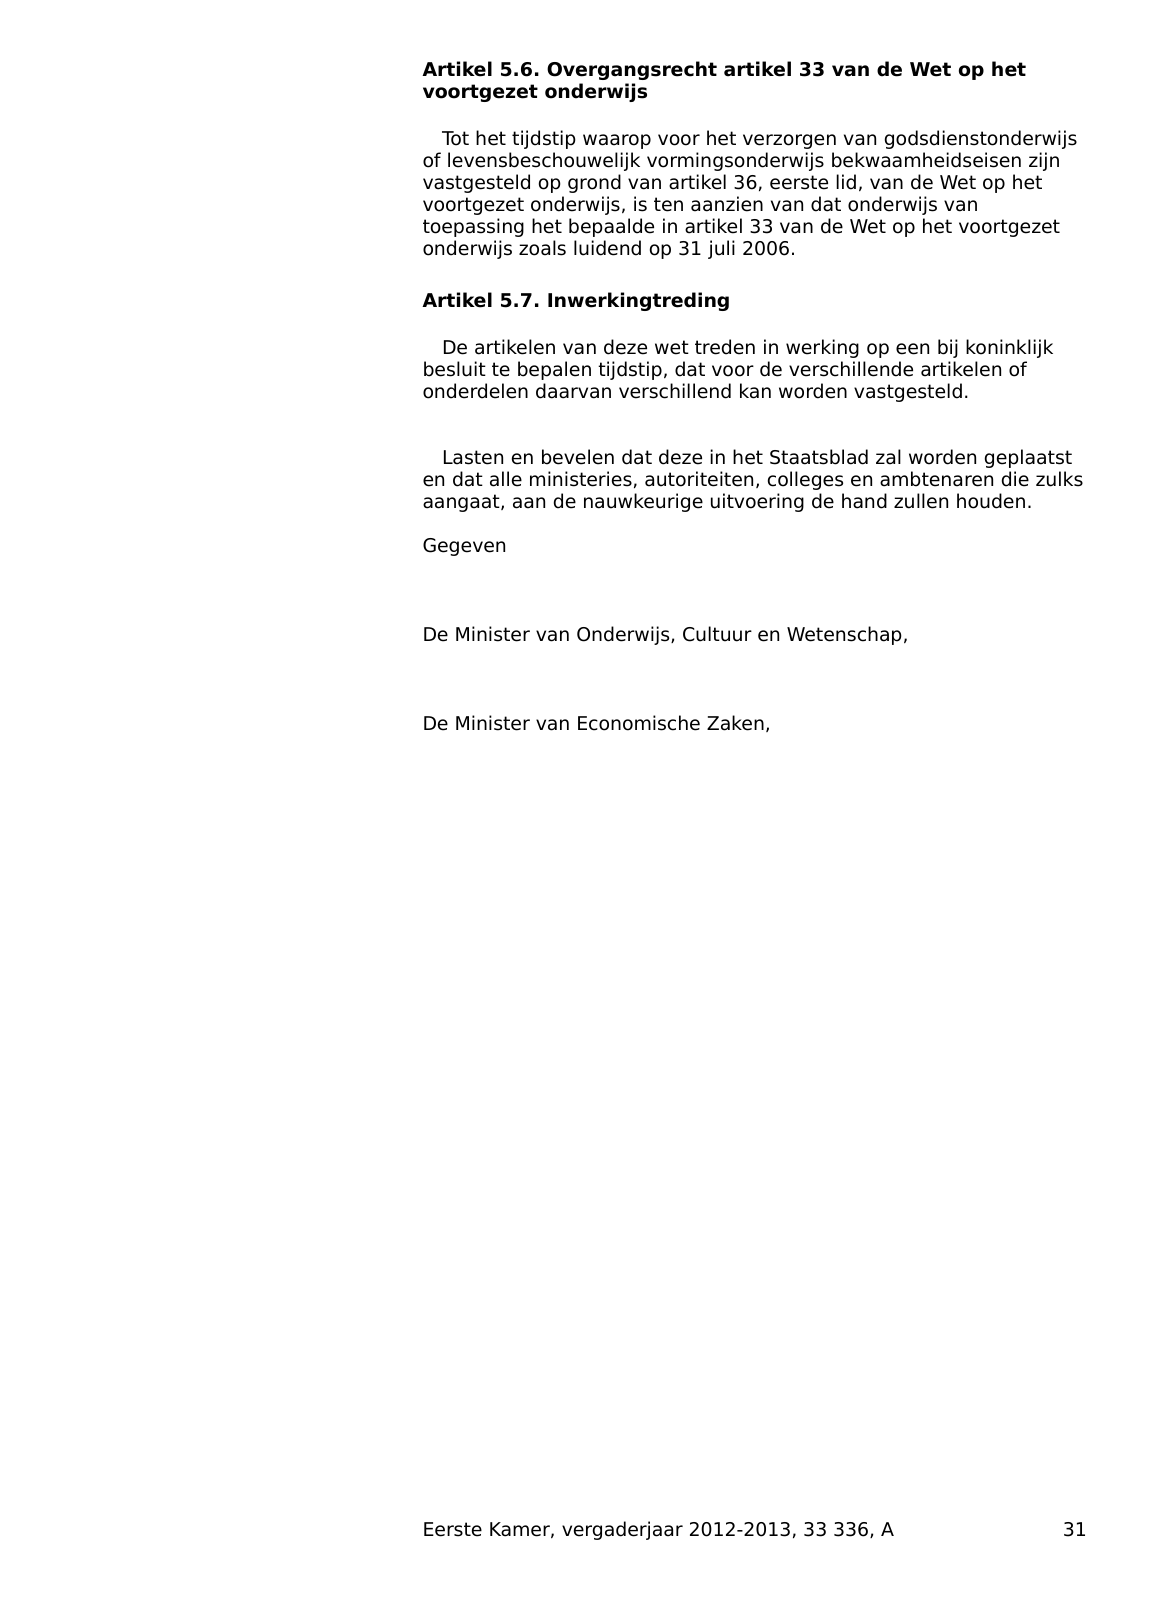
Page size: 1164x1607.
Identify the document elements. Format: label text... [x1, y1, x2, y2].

text Lasten en bevelen dat deze in het Staatsblad zal worden geplaatst en dat alle ministeries, autoriteiten, colleges en ambtenaren die zulks aangaat, aan de nauwkeurige uitvoering de hand zullen houden. [422, 447, 1087, 513]
text De artikelen van deze wet treden in werking op een bij koninklijk besluit te bepalen tijdstip, dat voor de verschillende artikelen of onderdelen daarvan verschillend kan worden vastgesteld. [422, 337, 1087, 403]
subtitle Artikel 5.7. Inwerkingtreding [422, 290, 1087, 312]
text Gegeven [422, 535, 1087, 557]
text De Minister van Onderwijs, Cultuur en Wetenschap, [422, 624, 1087, 646]
text Tot het tijdstip waarop voor het verzorgen van godsdienstonderwijs of levensbeschouwelijk vormingsonderwijs bekwaamheidseisen zijn vastgesteld op grond van artikel 36, eerste lid, van de Wet op het voortgezet onderwijs, is ten aanzien van dat onderwijs van toepassing het bepaalde in artikel 33 van de Wet op het voortgezet onderwijs zoals luidend op 31 juli 2006. [422, 128, 1087, 260]
subtitle Artikel 5.6. Overgangsrecht artikel 33 van de Wet op het voortgezet onderwijs [422, 59, 1087, 103]
text De Minister van Economische Zaken, [422, 712, 1087, 734]
